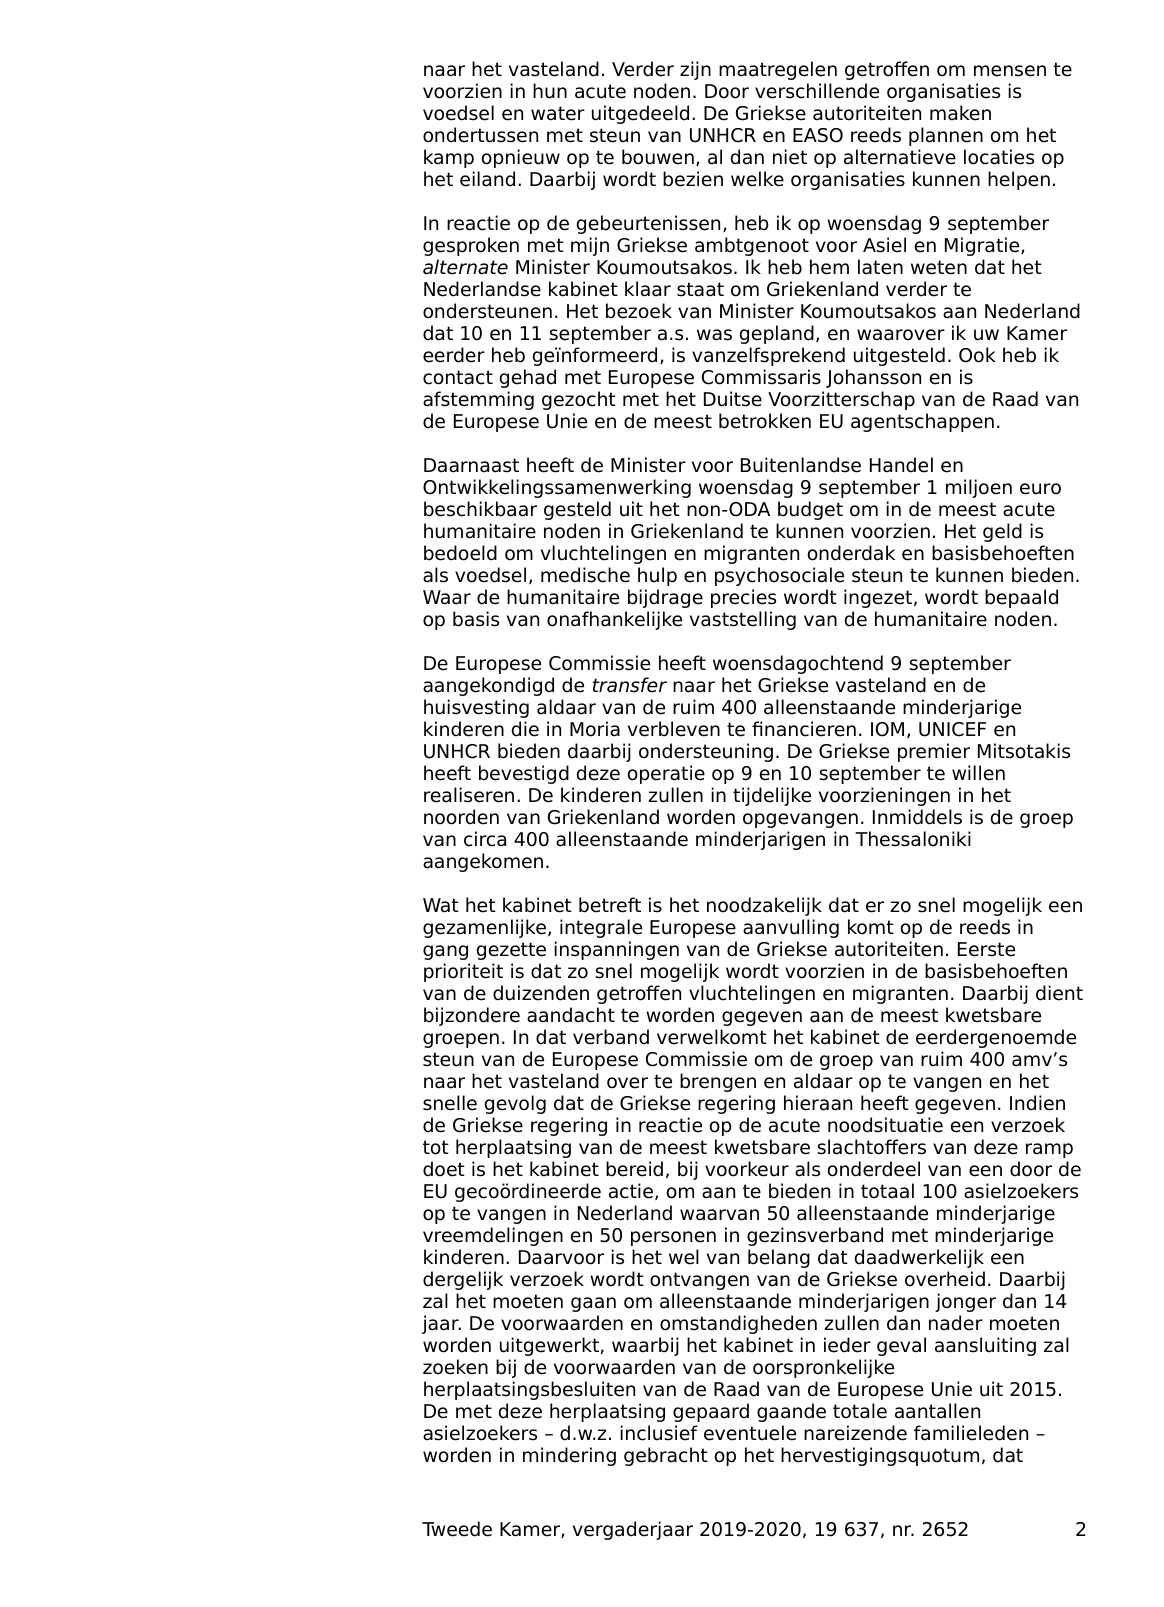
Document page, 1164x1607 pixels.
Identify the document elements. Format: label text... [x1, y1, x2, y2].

text Daarnaast heeft de Minister voor Buitenlandse Handel en Ontwikkelingssamenwerking woensdag 9 september 1 miljoen euro beschikbaar gesteld uit het non-ODA budget om in de meest acute humanitaire noden in Griekenland te kunnen voorzien. Het geld is bedoeld om vluchtelingen en migranten onderdak en basisbehoeften als voedsel, medische hulp en psychosociale steun te kunnen bieden. Waar de humanitaire bijdrage precies wordt ingezet, wordt bepaald op basis van onafhankelijke vaststelling van de humanitaire noden. [422, 455, 1087, 631]
text In reactie op de gebeurtenissen, heb ik op woensdag 9 september gesproken met mijn Griekse ambtgenoot voor Asiel en Migratie, alternate Minister Koumoutsakos. Ik heb hem laten weten dat het Nederlandse kabinet klaar staat om Griekenland verder te ondersteunen. Het bezoek van Minister Koumoutsakos aan Nederland dat 10 en 11 september a.s. was gepland, en waarover ik uw Kamer eerder heb geïnformeerd, is vanzelfsprekend uitgesteld. Ook heb ik contact gehad met Europese Commissaris Johansson en is afstemming gezocht met het Duitse Voorzitterschap van de Raad van de Europese Unie en de meest betrokken EU agentschappen. [422, 213, 1087, 433]
text Wat het kabinet betreft is het noodzakelijk dat er zo snel mogelijk een gezamenlijke, integrale Europese aanvulling komt op de reeds in gang gezette inspanningen van de Griekse autoriteiten. Eerste prioriteit is dat zo snel mogelijk wordt voorzien in de basisbehoeften van de duizenden getroffen vluchtelingen en migranten. Daarbij dient bijzondere aandacht te worden gegeven aan de meest kwetsbare groepen. In dat verband verwelkomt het kabinet de eerdergenoemde steun van de Europese Commissie om de groep van ruim 400 amv’s naar het vasteland over te brengen en aldaar op te vangen en het snelle gevolg dat de Griekse regering hieraan heeft gegeven. Indien de Griekse regering in reactie op de acute noodsituatie een verzoek tot herplaatsing van de meest kwetsbare slachtoffers van deze ramp doet is het kabinet bereid, bij voorkeur als onderdeel van een door de EU gecoördineerde actie, om aan te bieden in totaal 100 asielzoekers op te vangen in Nederland waarvan 50 alleenstaande minderjarige vreemdelingen en 50 personen in gezinsverband met minderjarige kinderen. Daarvoor is het wel van belang dat daadwerkelijk een dergelijk verzoek wordt ontvangen van de Griekse overheid. Daarbij zal het moeten gaan om alleenstaande minderjarigen jonger dan 14 jaar. De voorwaarden en omstandigheden zullen dan nader moeten worden uitgewerkt, waarbij het kabinet in ieder geval aansluiting zal zoeken bij de voorwaarden van de oorspronkelijke herplaatsingsbesluiten van de Raad van de Europese Unie uit 2015. De met deze herplaatsing gepaard gaande totale aantallen asielzoekers – d.w.z. inclusief eventuele nareizende familieleden – worden in mindering gebracht op het hervestigingsquotum, dat [422, 895, 1087, 1467]
text naar het vasteland. Verder zijn maatregelen getroffen om mensen te voorzien in hun acute noden. Door verschillende organisaties is voedsel en water uitgedeeld. De Griekse autoriteiten maken ondertussen met steun van UNHCR en EASO reeds plannen om het kamp opnieuw op te bouwen, al dan niet op alternatieve locaties op het eiland. Daarbij wordt bezien welke organisaties kunnen helpen. [422, 59, 1087, 191]
text De Europese Commissie heeft woensdagochtend 9 september aangekondigd de transfer naar het Griekse vasteland en de huisvesting aldaar van de ruim 400 alleenstaande minderjarige kinderen die in Moria verbleven te financieren. IOM, UNICEF en UNHCR bieden daarbij ondersteuning. De Griekse premier Mitsotakis heeft bevestigd deze operatie op 9 en 10 september te willen realiseren. De kinderen zullen in tijdelijke voorzieningen in het noorden van Griekenland worden opgevangen. Inmiddels is de groep van circa 400 alleenstaande minderjarigen in Thessaloniki aangekomen. [422, 653, 1087, 873]
